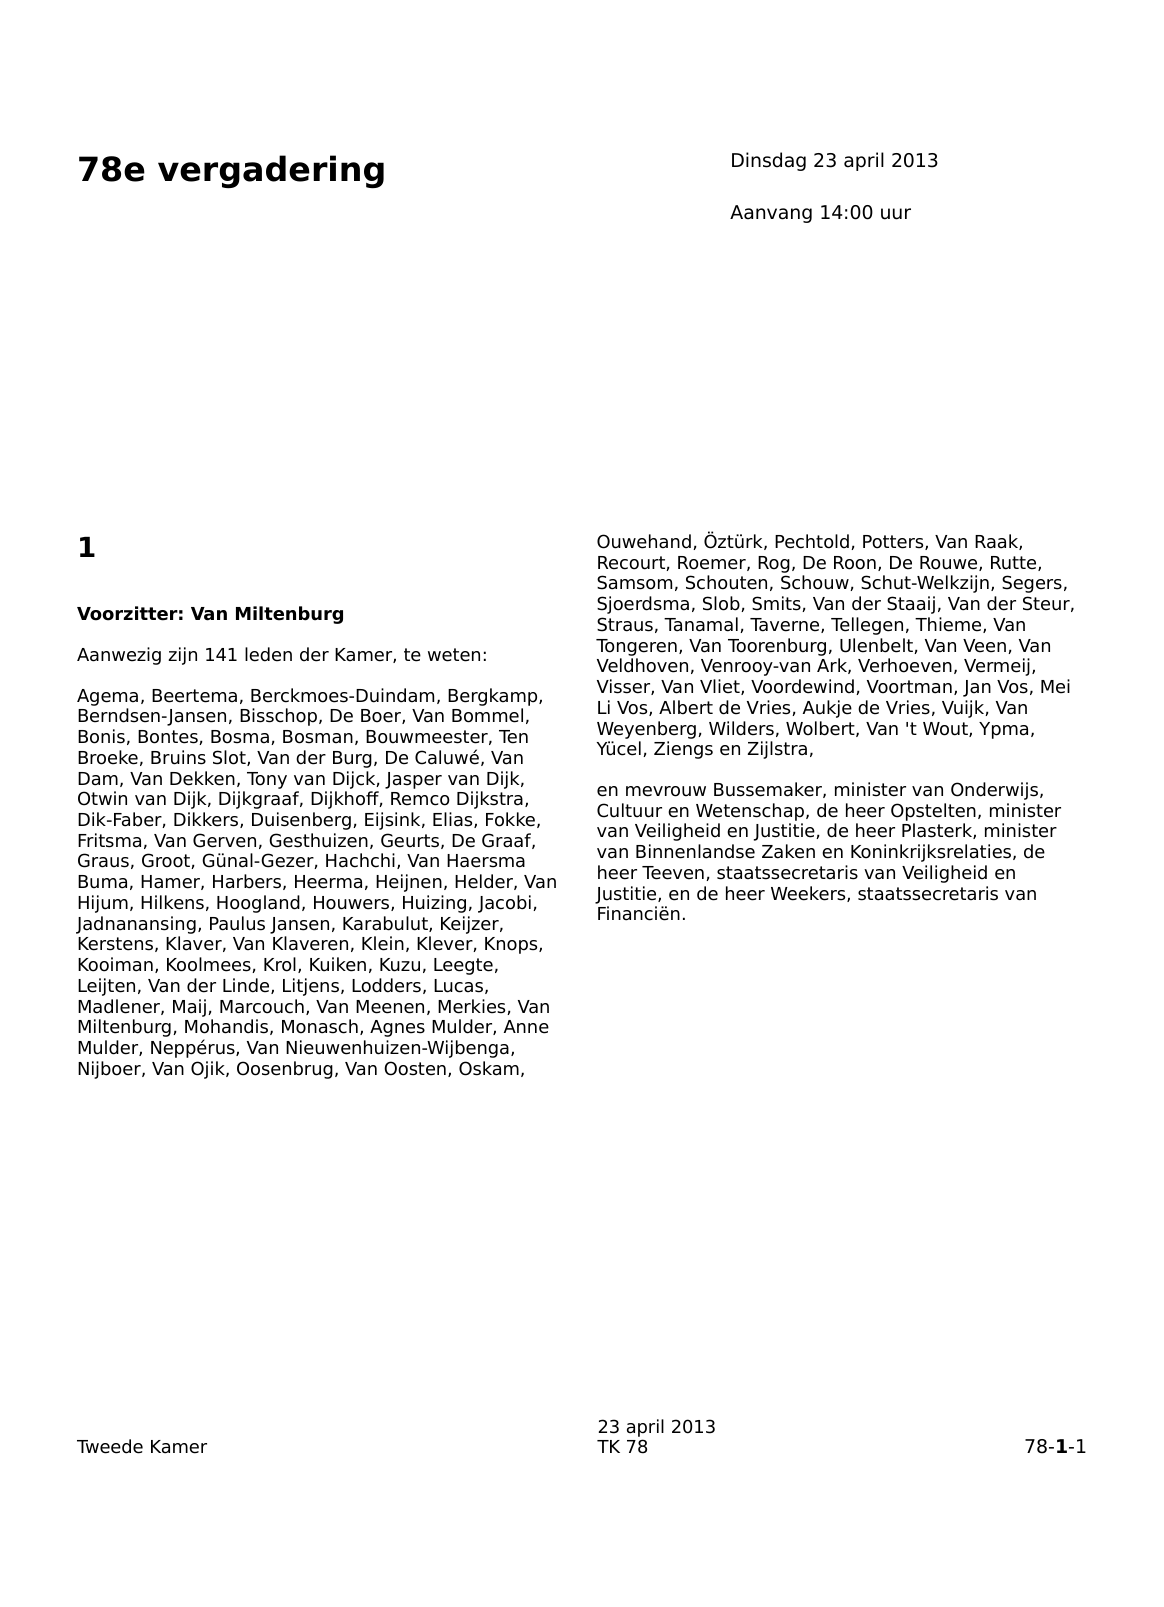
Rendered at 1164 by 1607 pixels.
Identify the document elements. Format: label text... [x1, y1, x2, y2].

text Voorzitter: Van Miltenburg [77, 604, 567, 625]
text Aanwezig zijn 141 leden der Kamer, te weten: [77, 645, 567, 666]
title 1 [77, 532, 567, 564]
text Agema, Beertema, Berckmoes-Duindam, Bergkamp, Berndsen-Jansen, Bisschop, De Boer, Van Bommel, Bonis, Bontes, Bosma, Bosman, Bouwmeester, Ten Broeke, Bruins Slot, Van der Burg, De Caluwé, Van Dam, Van Dekken, Tony van Dijck, Jasper van Dijk, Otwin van Dijk, Dijkgraaf, Dijkhoff, Remco Dijkstra, Dik-Faber, Dikkers, Duisenberg, Eijsink, Elias, Fokke, Fritsma, Van Gerven, Gesthuizen, Geurts, De Graaf, Graus, Groot, Günal-Gezer, Hachchi, Van Haersma Buma, Hamer, Harbers, Heerma, Heijnen, Helder, Van Hijum, Hilkens, Hoogland, Houwers, Huizing, Jacobi, Jadnanansing, Paulus Jansen, Karabulut, Keijzer, Kerstens, Klaver, Van Klaveren, Klein, Klever, Knops, Kooiman, Koolmees, Krol, Kuiken, Kuzu, Leegte, Leijten, Van der Linde, Litjens, Lodders, Lucas, Madlener, Maij, Marcouch, Van Meenen, Merkies, Van Miltenburg, Mohandis, Monasch, Agnes Mulder, Anne Mulder, Neppérus, Van Nieuwenhuizen-Wijbenga, Nijboer, Van Ojik, Oosenbrug, Van Oosten, Oskam, [77, 686, 567, 1079]
table_header 78e vergadering [77, 150, 730, 254]
text en mevrouw Bussemaker, minister van Onderwijs, Cultuur en Wetenschap, de heer Opstelten, minister van Veiligheid en Justitie, de heer Plasterk, minister van Binnenlandse Zaken en Koninkrijksrelaties, de heer Teeven, staatssecretaris van Veiligheid en Justitie, en de heer Weekers, staatssecretaris van Financiën. [596, 780, 1087, 925]
table_header Dinsdag 23 april 2013 [730, 150, 1087, 202]
table_cell Aanvang 14:00 uur [730, 202, 1087, 254]
text Ouwehand, Öztürk, Pechtold, Potters, Van Raak, Recourt, Roemer, Rog, De Roon, De Rouwe, Rutte, Samsom, Schouten, Schouw, Schut-Welkzijn, Segers, Sjoerdsma, Slob, Smits, Van der Staaij, Van der Steur, Straus, Tanamal, Taverne, Tellegen, Thieme, Van Tongeren, Van Toorenburg, Ulenbelt, Van Veen, Van Veldhoven, Venrooy-van Ark, Verhoeven, Vermeij, Visser, Van Vliet, Voordewind, Voortman, Jan Vos, Mei Li Vos, Albert de Vries, Aukje de Vries, Vuijk, Van Weyenberg, Wilders, Wolbert, Van 't Wout, Ypma, Yücel, Ziengs en Zijlstra, [596, 532, 1087, 760]
